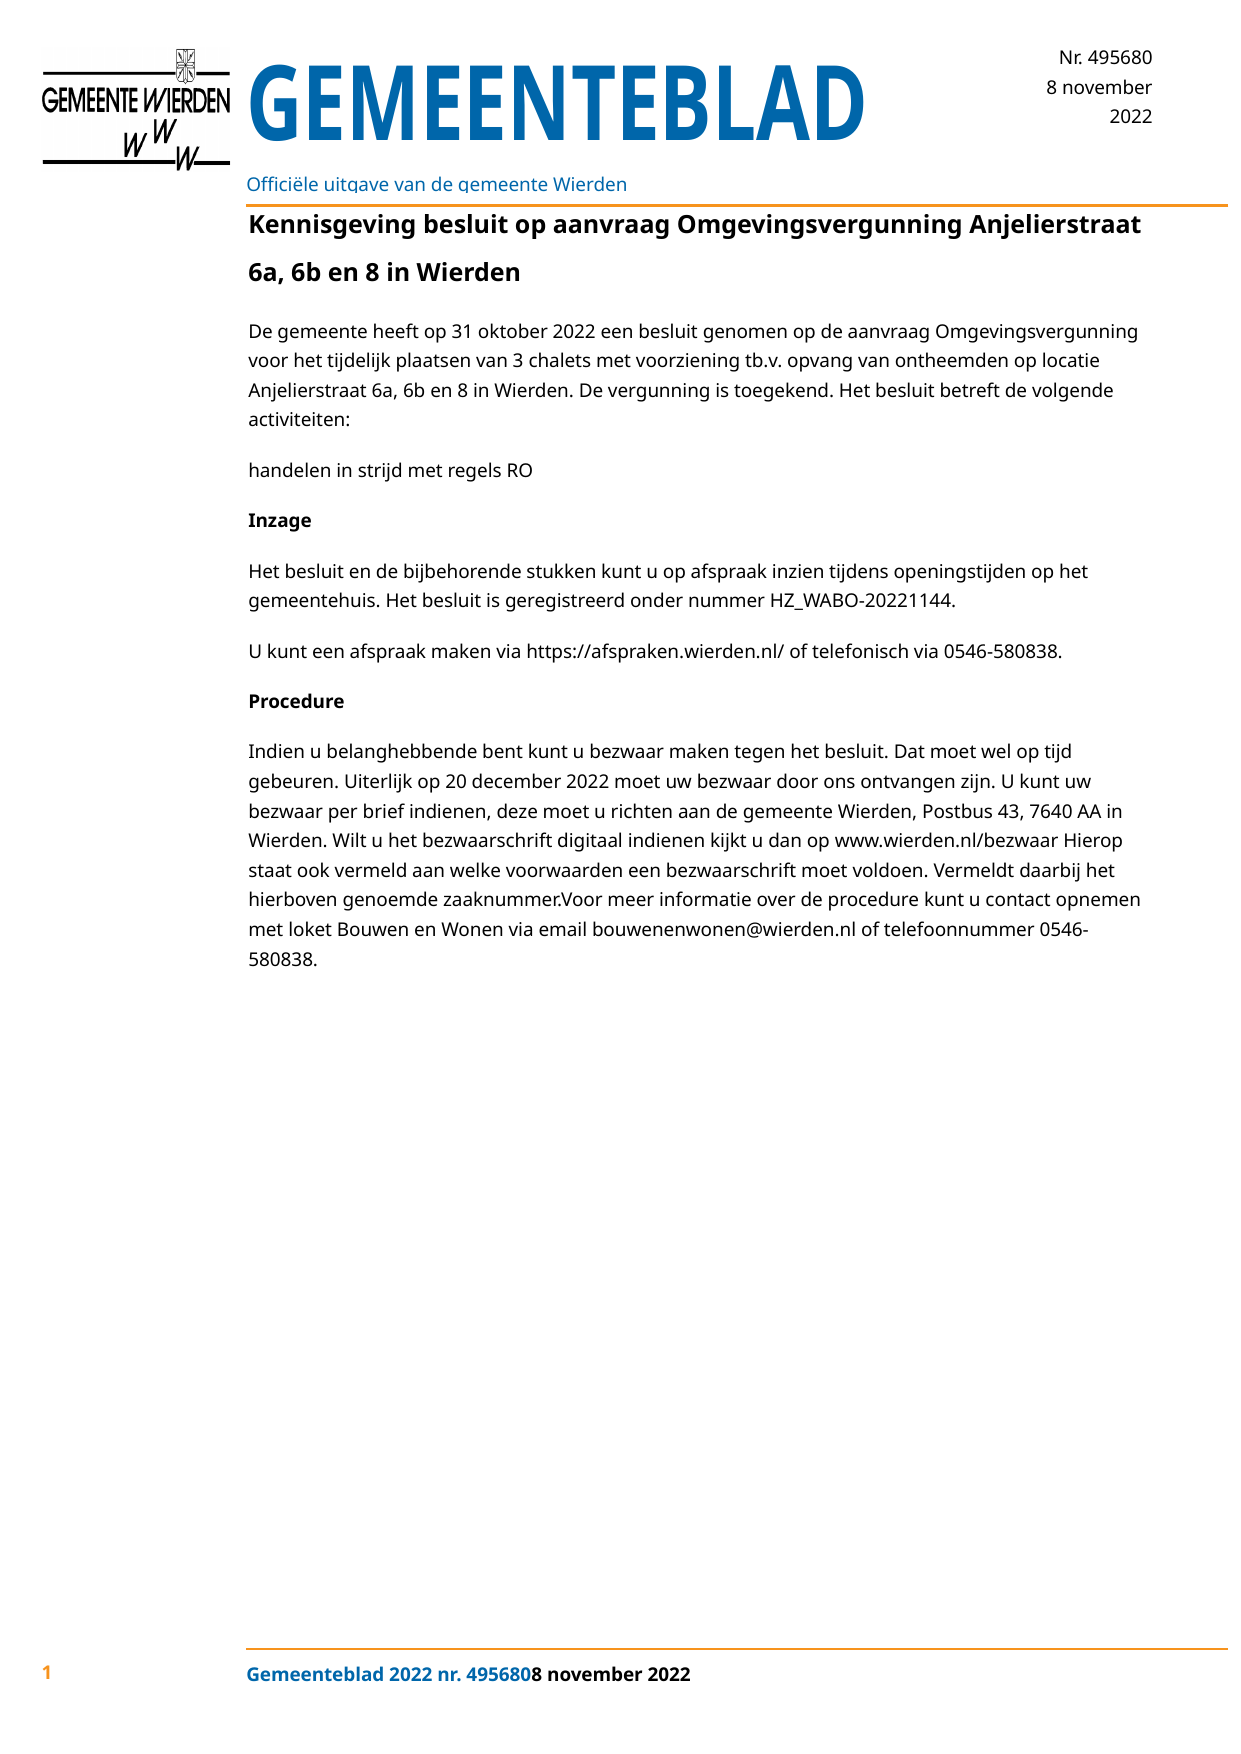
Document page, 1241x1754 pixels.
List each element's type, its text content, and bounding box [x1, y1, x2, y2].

text Indien u belanghebbende bent kunt u bezwaar maken tegen het besluit. Dat moet wel op tijd gebeuren. Uiterlijk op 20 december 2022 moet uw bezwaar door ons ontvangen zijn. U kunt uw bezwaar per brief indienen, deze moet u richten aan de gemeente Wierden, Postbus 43, 7640 AA in Wierden. Wilt u het bezwaarschrift digitaal indienen kijkt u dan op www.wierden.nl/bezwaar Hierop staat ook vermeld aan welke voorwaarden een bezwaarschrift moet voldoen. Vermeldt daarbij het hierboven genoemde zaaknummer.Voor meer informatie over de procedure kunt u contact opnemen met loket Bouwen en Wonen via email bouwenenwonen@wierden.nl of telefoonnummer 0546-580838. [248, 739, 1152, 972]
text De gemeente heeft op 31 oktober 2022 een besluit genomen op de aanvraag Omgevingsvergunning voor het tijdelijk plaatsen van 3 chalets met voorziening tb.v. opvang van ontheemden op locatie Anjelierstraat 6a, 6b en 8 in Wierden. De vergunning is toegekend. Het besluit betreft de volgende activiteiten: [248, 318, 1152, 432]
text Inzage [248, 507, 1152, 533]
text Kennisgeving besluit op aanvraag Omgevingsvergunning Anjelierstraat 6a, 6b en 8 in Wierden [248, 207, 1152, 288]
text handelen in strijd met regels RO [248, 457, 1152, 483]
picture [41, 47, 231, 172]
text Het besluit en de bijbehorende stukken kunt u op afspraak inzien tijdens openingstijden op het gemeentehuis. Het besluit is geregistreerd onder nummer HZ_WABO-20221144. [248, 558, 1152, 613]
text U kunt een afspraak maken via https://afspraken.wierden.nl/ of telefonisch via 0546-580838. [248, 638, 1152, 664]
text Procedure [248, 688, 1152, 714]
